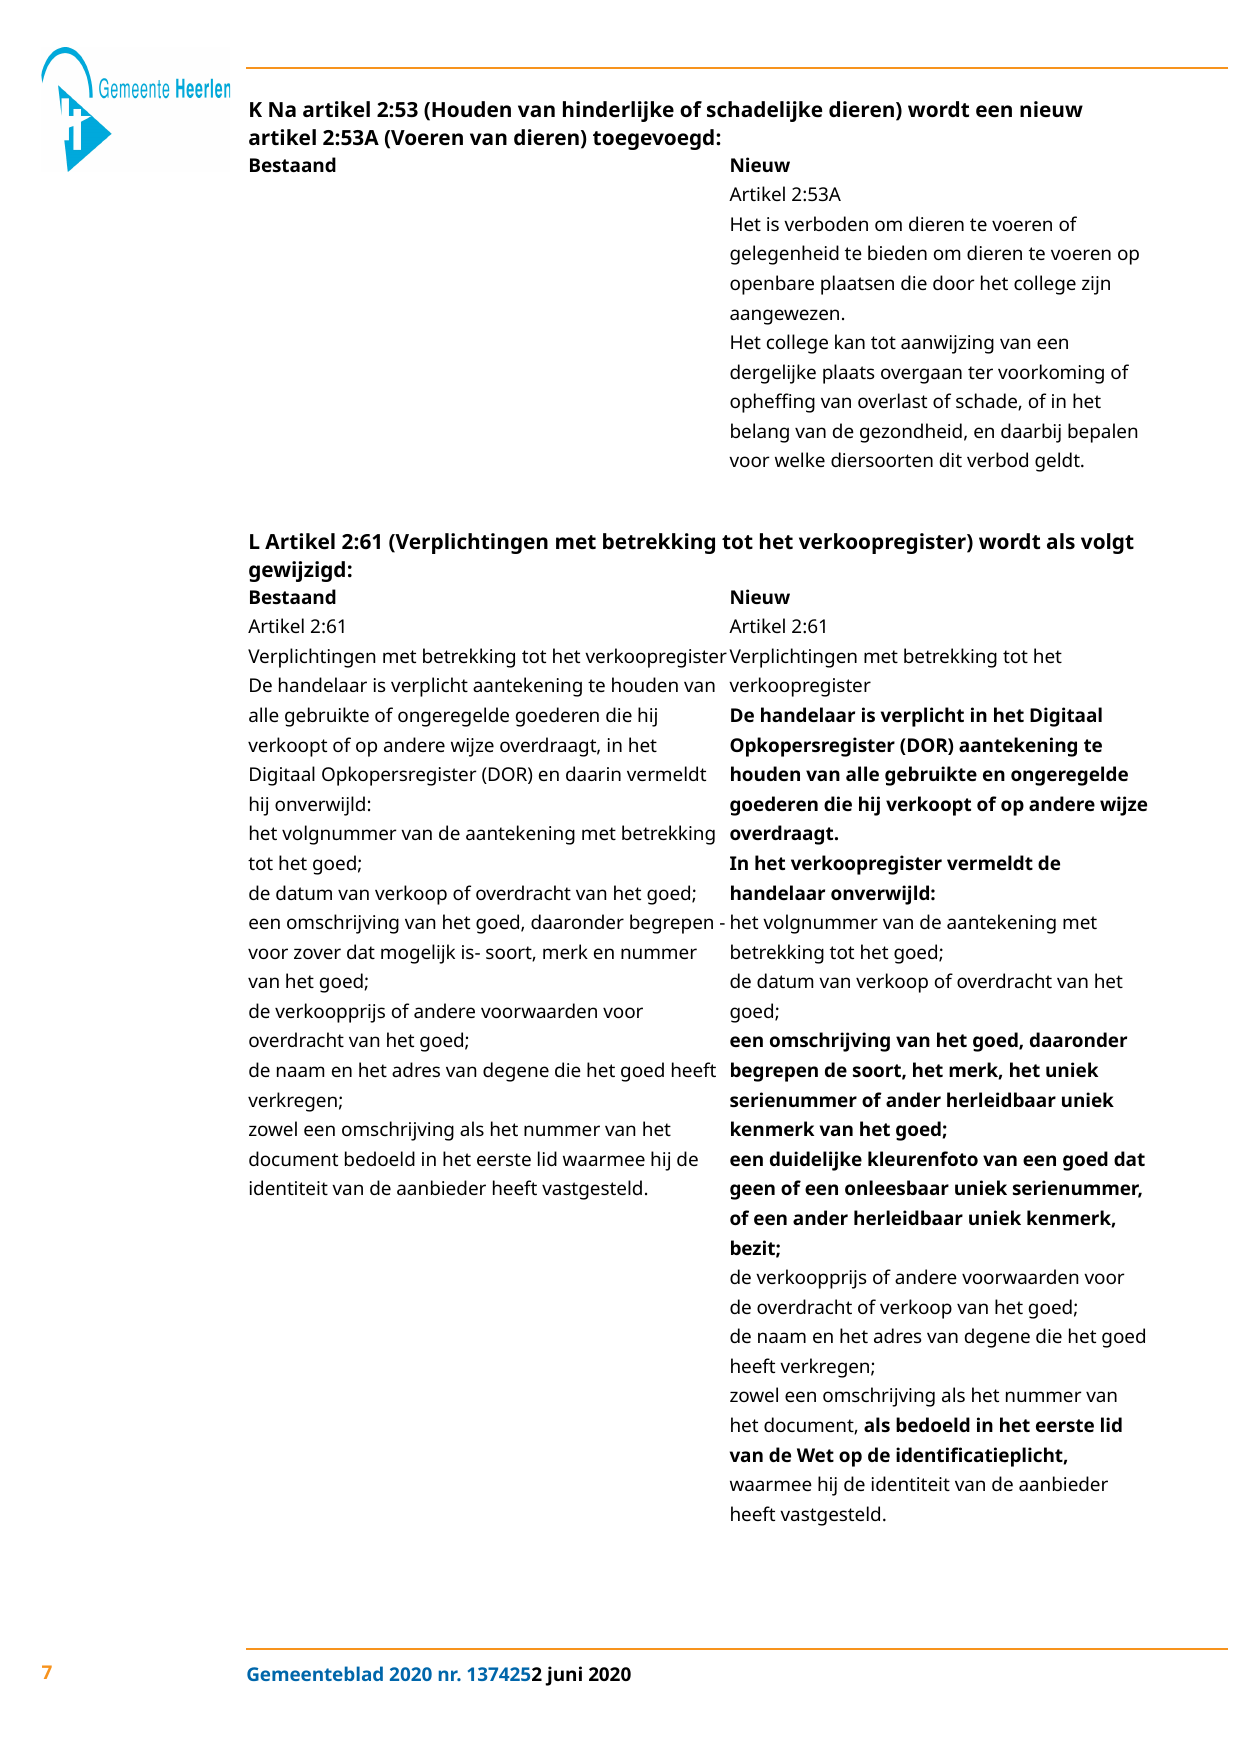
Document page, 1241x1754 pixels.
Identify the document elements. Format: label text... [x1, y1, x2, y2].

table_header Nieuw Artikel 2:61 Verplichtingen met betrekking tot het verkoopregister De handelaar is verplicht in het Digitaal Opkopersregister (DOR) aantekening te houden van alle gebruikte en ongeregelde goederen die hij verkoopt of op andere wijze overdraagt. In het verkoopregister vermeldt de handelaar onverwijld: het volgnummer van de aantekening met betrekking tot het goed; de datum van verkoop of overdracht van het goed; een omschrijving van het goed, daaronder begrepen de soort, het merk, het uniek serienummer of ander herleidbaar uniek kenmerk van het goed; een duidelijke kleurenfoto van een goed dat geen of een onleesbaar uniek serienummer, of een ander herleidbaar uniek kenmerk, bezit; de verkoopprijs of andere voorwaarden voor de overdracht of verkoop van het goed; de naam en het adres van degene die het goed heeft verkregen; zowel een omschrijving als het nummer van het document, als bedoeld in het eerste lid van de Wet op de identificatieplicht, waarmee hij de identiteit van de aanbieder heeft vastgesteld. [729, 584, 1152, 1527]
table_header Bestaand [248, 152, 729, 473]
text K Na artikel 2:53 (Houden van hinderlijke of schadelijke dieren) wordt een nieuw artikel 2:53A (Voeren van dieren) toegevoegd: [248, 95, 1152, 152]
text L Artikel 2:61 (Verplichtingen met betrekking tot het verkoopregister) wordt als volgt gewijzigd: [248, 527, 1152, 584]
picture [41, 47, 231, 172]
table_header Nieuw Artikel 2:53A Het is verboden om dieren te voeren of gelegenheid te bieden om dieren te voeren op openbare plaatsen die door het college zijn aangewezen. Het college kan tot aanwijzing van een dergelijke plaats overgaan ter voorkoming of opheffing van overlast of schade, of in het belang van de gezondheid, en daarbij bepalen voor welke diersoorten dit verbod geldt. [729, 152, 1152, 473]
table_header Bestaand Artikel 2:61 Verplichtingen met betrekking tot het verkoopregister De handelaar is verplicht aantekening te houden van alle gebruikte of ongeregelde goederen die hij verkoopt of op andere wijze overdraagt, in het Digitaal Opkopersregister (DOR) en daarin vermeldt hij onverwijld: het volgnummer van de aantekening met betrekking tot het goed; de datum van verkoop of overdracht van het goed; een omschrijving van het goed, daaronder begrepen -voor zover dat mogelijk is- soort, merk en nummer van het goed; de verkoopprijs of andere voorwaarden voor overdracht van het goed; de naam en het adres van degene die het goed heeft verkregen; zowel een omschrijving als het nummer van het document bedoeld in het eerste lid waarmee hij de identiteit van de aanbieder heeft vastgesteld. [248, 584, 729, 1527]
picture [41, 47, 59, 70]
